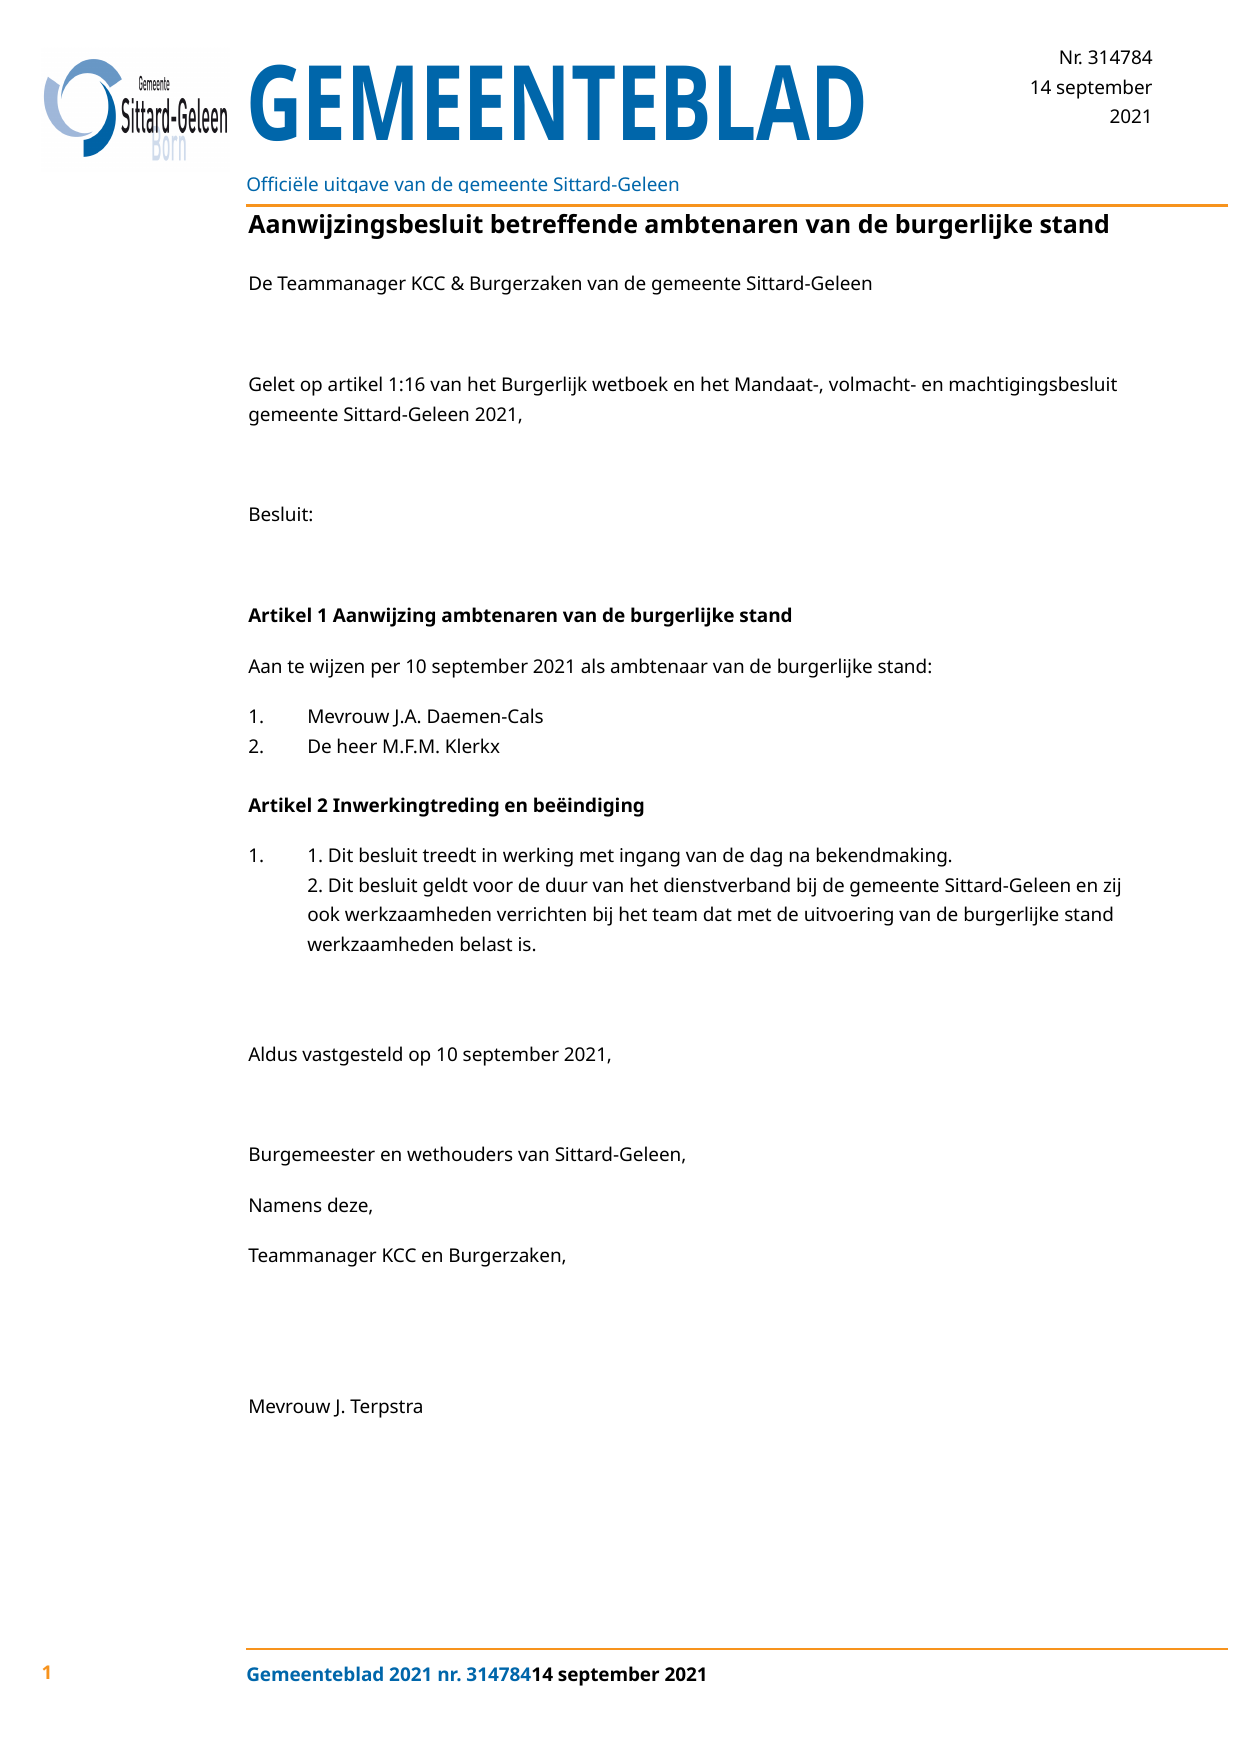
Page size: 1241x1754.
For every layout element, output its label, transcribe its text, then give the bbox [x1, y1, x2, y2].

list Mevrouw J.A. Daemen-Cals [248, 703, 1152, 729]
text Gelet op artikel 1:16 van het Burgerlijk wetboek en het Mandaat-, volmacht- en machtigingsbesluit gemeente Sittard-Geleen 2021, [248, 371, 1152, 426]
text Aan te wijzen per 10 september 2021 als ambtenaar van de burgerlijke stand: [248, 653, 1152, 678]
picture [41, 47, 231, 172]
text Namens deze, [248, 1192, 1152, 1218]
list De heer M.F.M. Klerkx [248, 733, 1152, 758]
text Artikel 2 Inwerkingtreding en beëindiging [248, 792, 1152, 818]
text Burgemeester en wethouders van Sittard-Geleen, [248, 1142, 1152, 1167]
list 1. Dit besluit treedt in werking met ingang van de dag na bekendmaking. [248, 842, 1152, 868]
text Aanwijzingsbesluit betreffende ambtenaren van de burgerlijke stand [248, 207, 1152, 241]
text Besluit: [248, 502, 1152, 527]
text Artikel 1 Aanwijzing ambtenaren van de burgerlijke stand [248, 602, 1152, 628]
text Mevrouw J. Terpstra [248, 1394, 1152, 1419]
list 2. Dit besluit geldt voor de duur van het dienstverband bij de gemeente Sittard-Geleen en zij ook werkzaamheden verrichten bij het team dat met de uitvoering van de burgerlijke stand werkzaamheden belast is. [248, 872, 1152, 957]
text Teammanager KCC en Burgerzaken, [248, 1242, 1152, 1268]
text Aldus vastgesteld op 10 september 2021, [248, 1041, 1152, 1066]
text De Teammanager KCC & Burgerzaken van de gemeente Sittard-Geleen [248, 270, 1152, 296]
